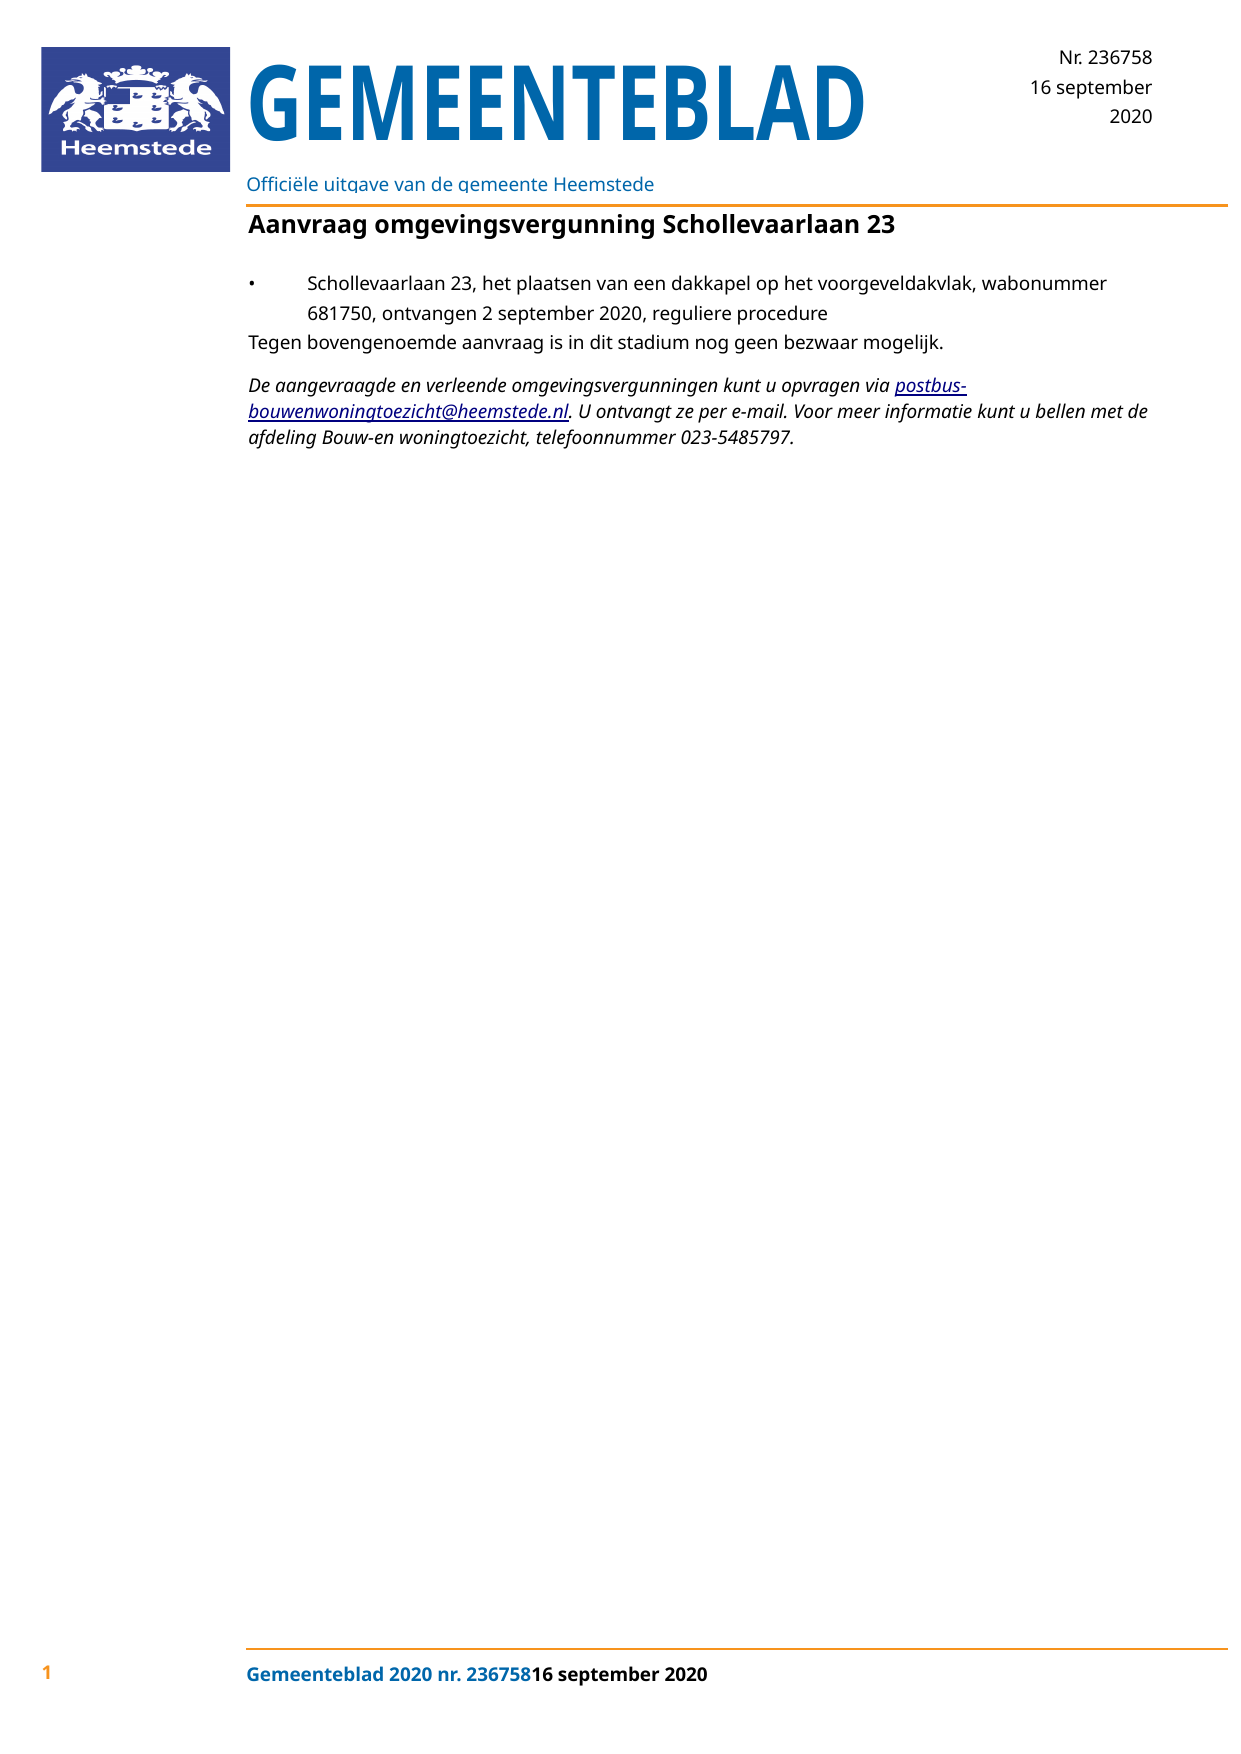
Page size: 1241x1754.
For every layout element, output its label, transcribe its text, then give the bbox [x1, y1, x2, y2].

text De aangevraagde en verleende omgevingsvergunningen kunt u opvragen via postbus-bouwenwoningtoezicht@heemstede.nl. U ontvangt ze per e-mail. Voor meer informatie kunt u bellen met de afdeling Bouw-en woningtoezicht, telefoonnummer 023-5485797. [248, 373, 1152, 450]
list Schollevaarlaan 23, het plaatsen van een dakkapel op het voorgeveldakvlak, wabonummer 681750, ontvangen 2 september 2020, reguliere procedure [248, 270, 1152, 326]
text Aanvraag omgevingsvergunning Schollevaarlaan 23 [248, 207, 1152, 241]
text Tegen bovengenoemde aanvraag is in dit stadium nog geen bezwaar mogelijk. [248, 329, 1152, 355]
picture [41, 47, 231, 172]
